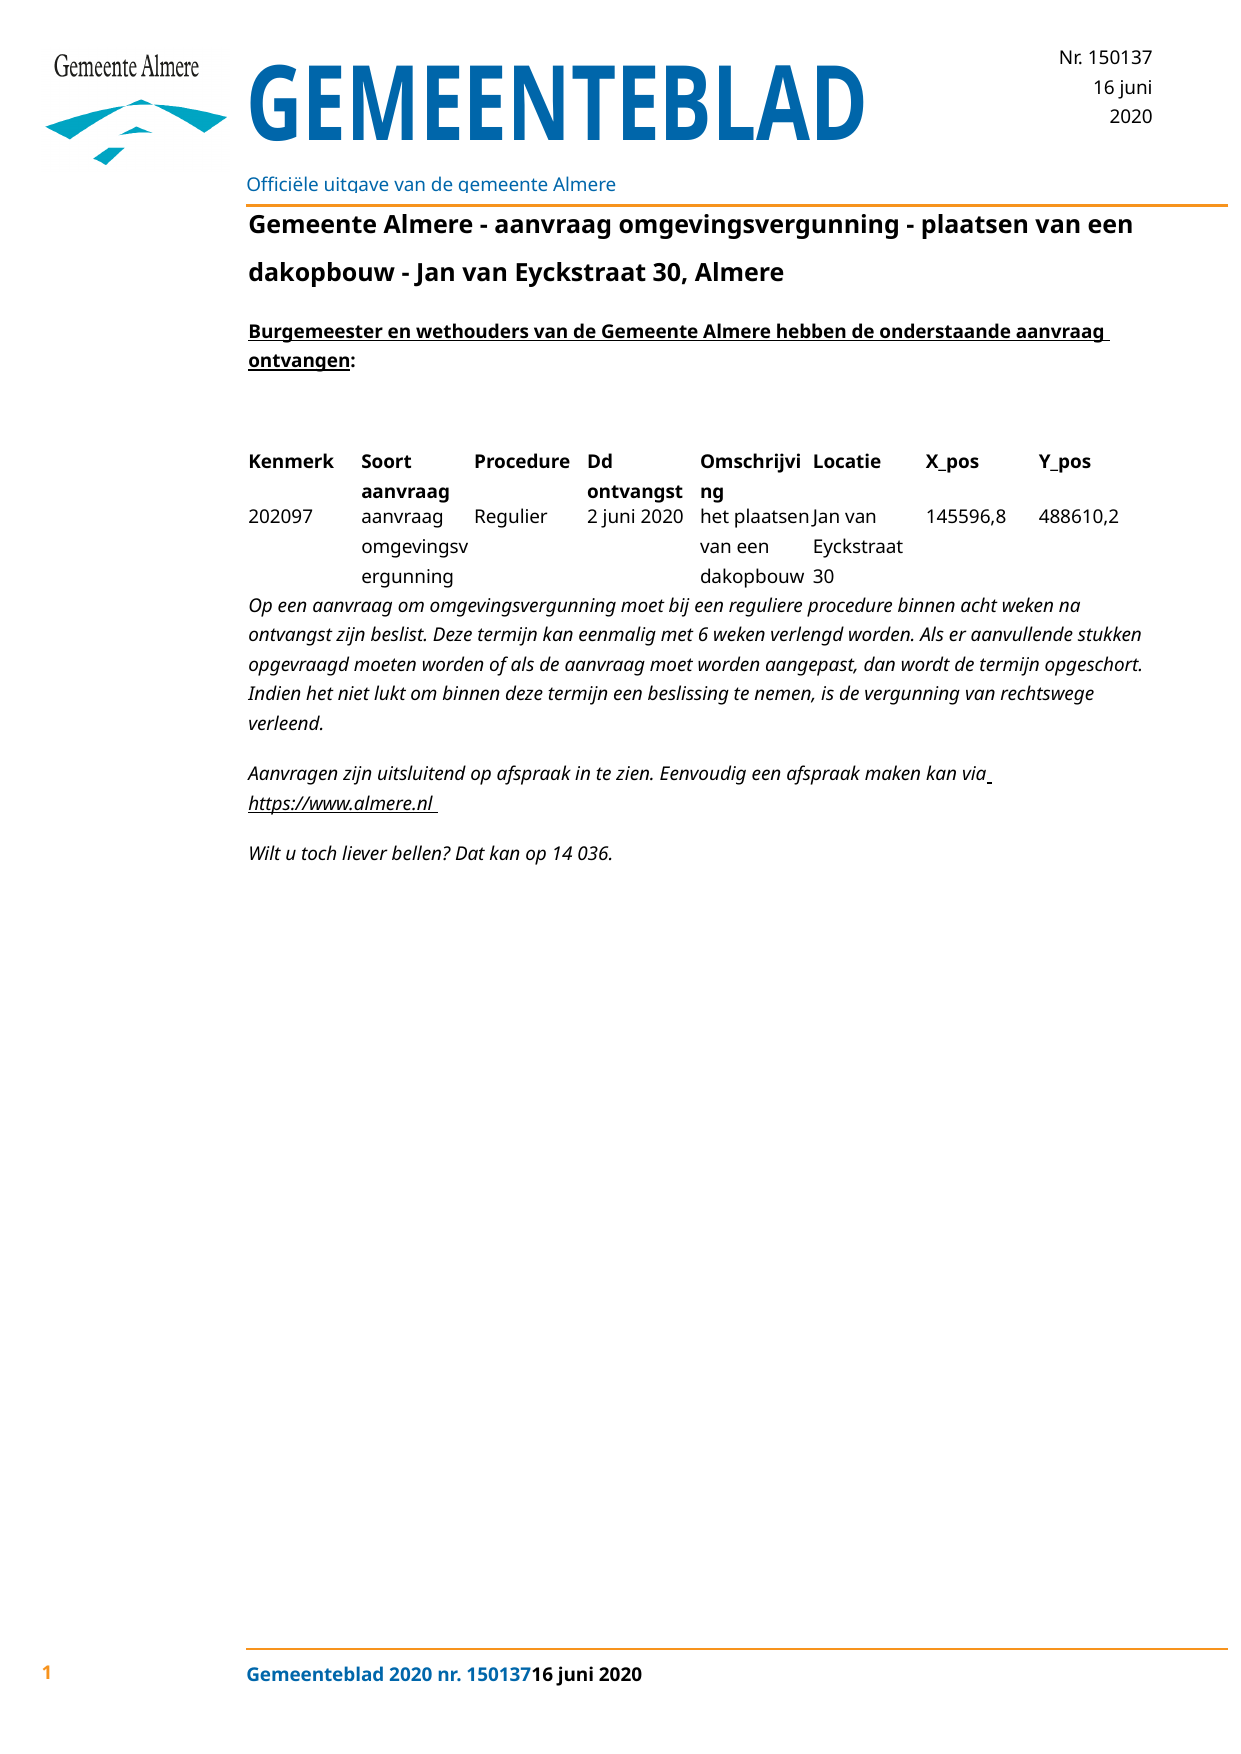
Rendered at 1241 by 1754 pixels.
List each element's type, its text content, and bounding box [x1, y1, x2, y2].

text Op een aanvraag om omgevingsvergunning moet bij een reguliere procedure binnen acht weken na ontvangst zijn beslist. Deze termijn kan eenmalig met 6 weken verlengd worden. Als er aanvullende stukken opgevraagd moeten worden of als de aanvraag moet worden aangepast, dan wordt de termijn opgeschort. Indien het niet lukt om binnen deze termijn een beslissing te nemen, is de vergunning van rechtswege verleend. [248, 592, 1152, 736]
table_header Dd ontvangst [587, 449, 700, 504]
picture [41, 47, 231, 172]
text Burgemeester en wethouders van de Gemeente Almere hebben de onderstaande aanvraag ontvangen: [248, 318, 1152, 373]
table_cell 145596,8 [926, 504, 1038, 589]
text Wilt u toch liever bellen? Dat kan op 14 036. [248, 841, 1152, 866]
table_cell 202097 [248, 504, 361, 589]
table_header Omschrijving [700, 449, 813, 504]
table_cell 488610,2 [1039, 504, 1152, 589]
table_header Soort aanvraag [361, 449, 474, 504]
table_header Procedure [474, 449, 587, 504]
table_cell Jan van Eyckstraat 30 [813, 504, 926, 589]
text Aanvragen zijn uitsluitend op afspraak in te zien. Eenvoudig een afspraak maken kan via https://www.almere.nl [248, 761, 1152, 816]
table_header Locatie [813, 449, 926, 504]
table_cell 2 juni 2020 [587, 504, 700, 589]
table_cell het plaatsen van een dakopbouw [700, 504, 813, 589]
table_cell Regulier [474, 504, 587, 589]
table_cell aanvraag omgevingsvergunning [361, 504, 474, 589]
table_header Kenmerk [248, 449, 361, 504]
table_header X_pos [926, 449, 1038, 504]
table_header Y_pos [1039, 449, 1152, 504]
text Gemeente Almere - aanvraag omgevingsvergunning - plaatsen van een dakopbouw - Jan van Eyckstraat 30, Almere [248, 207, 1152, 288]
